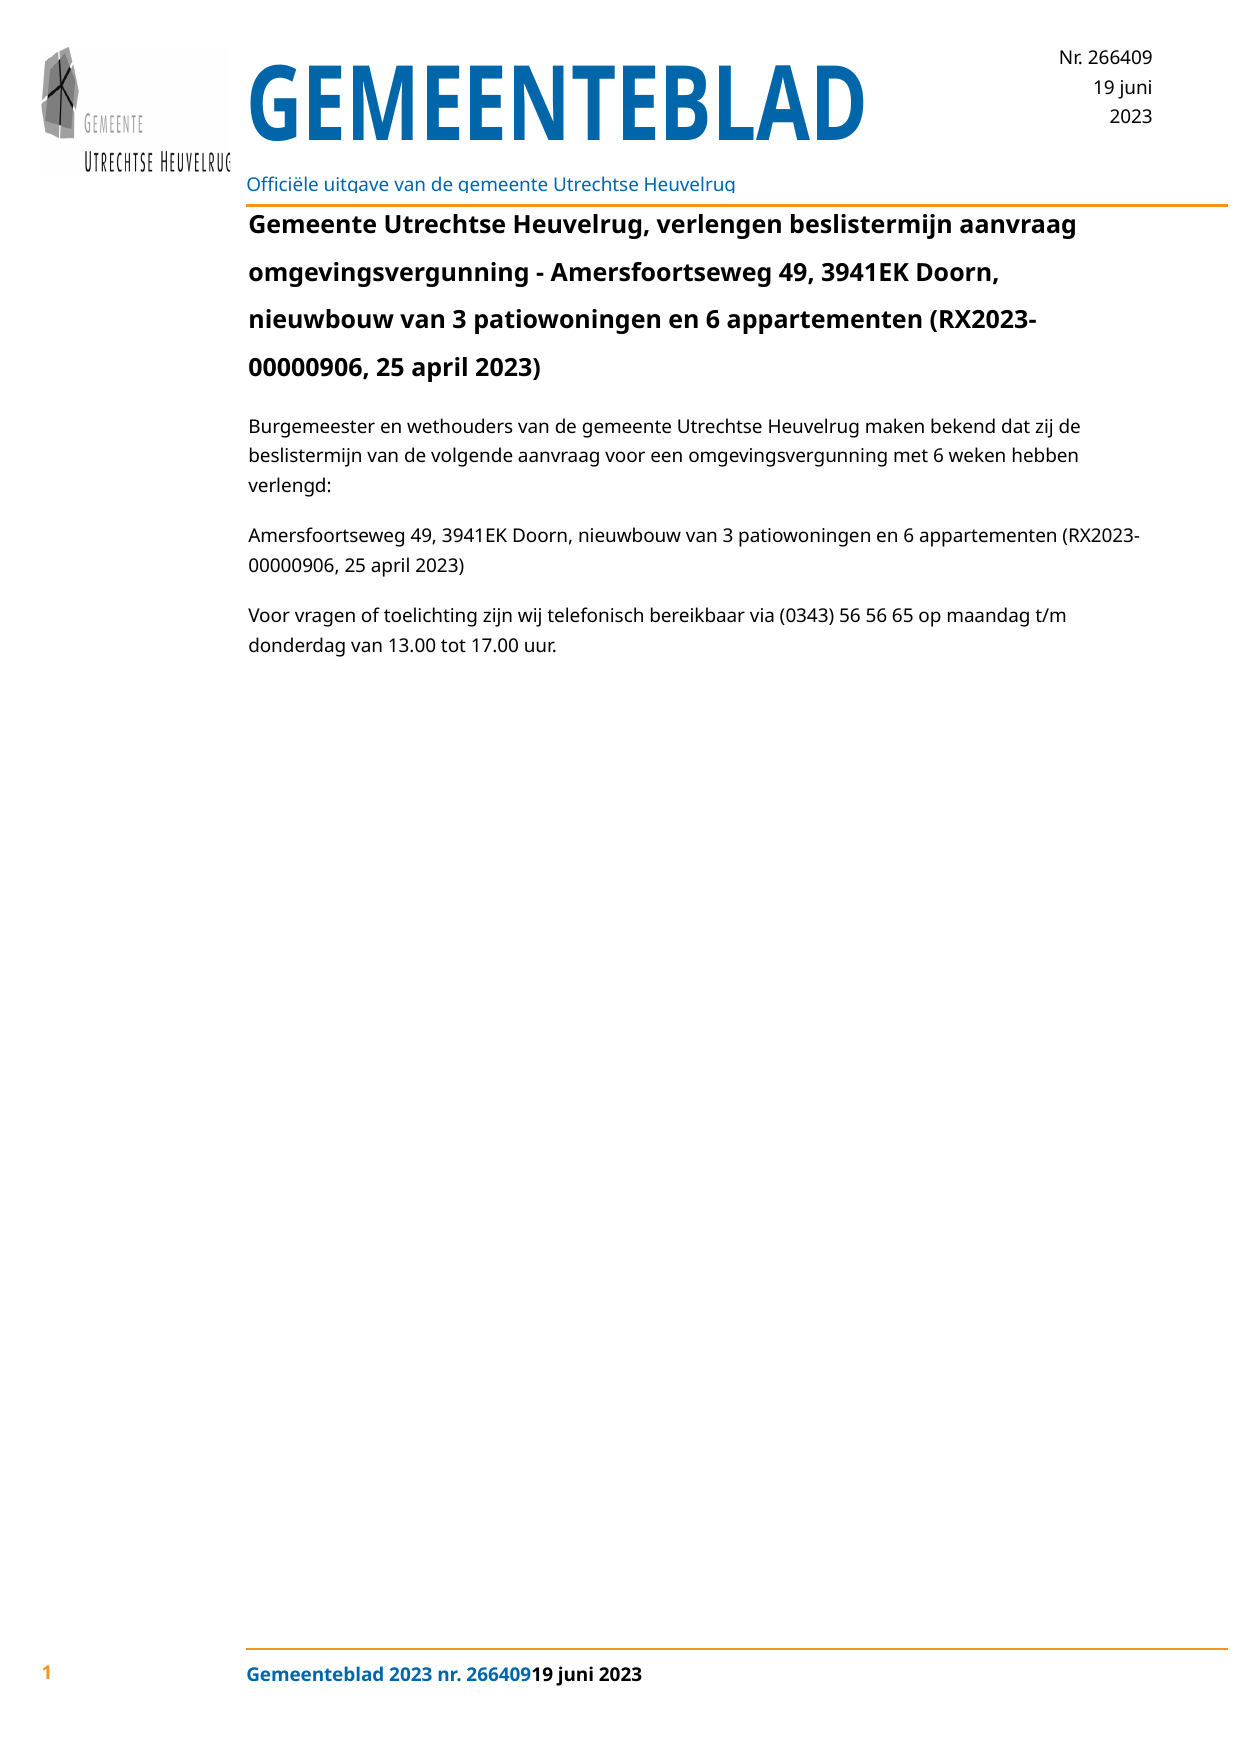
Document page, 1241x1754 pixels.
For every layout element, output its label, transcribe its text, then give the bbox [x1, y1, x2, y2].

text Gemeente Utrechtse Heuvelrug, verlengen beslistermijn aanvraag omgevingsvergunning - Amersfoortseweg 49, 3941EK Doorn, nieuwbouw van 3 patiowoningen en 6 appartementen (RX2023-00000906, 25 april 2023) [248, 207, 1152, 384]
text Amersfoortseweg 49, 3941EK Doorn, nieuwbouw van 3 patiowoningen en 6 appartementen (RX2023-00000906, 25 april 2023) [248, 523, 1152, 578]
picture [41, 47, 231, 172]
text Burgemeester en wethouders van de gemeente Utrechtse Heuvelrug maken bekend dat zij de beslistermijn van de volgende aanvraag voor een omgevingsvergunning met 6 weken hebben verlengd: [248, 413, 1152, 498]
text Voor vragen of toelichting zijn wij telefonisch bereikbaar via (0343) 56 56 65 op maandag t/m donderdag van 13.00 tot 17.00 uur. [248, 603, 1152, 658]
